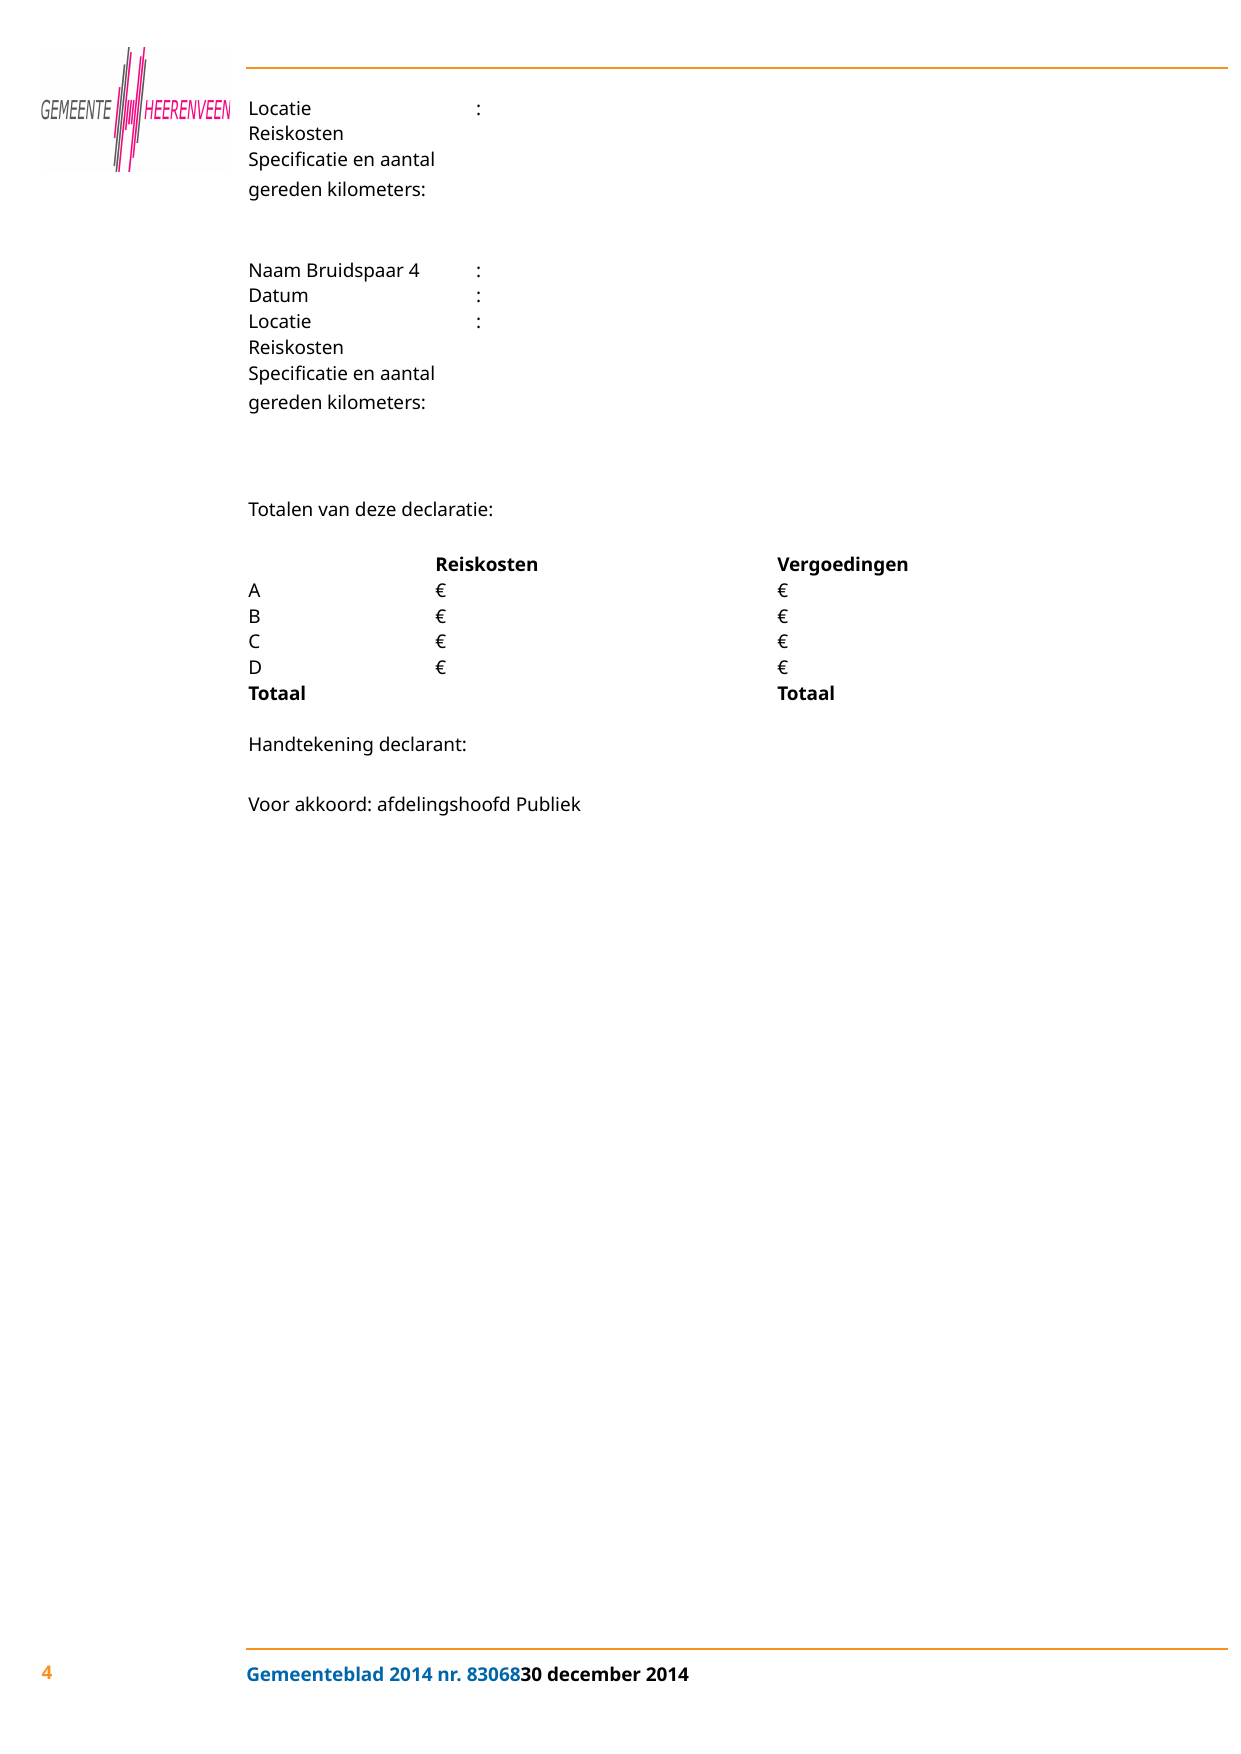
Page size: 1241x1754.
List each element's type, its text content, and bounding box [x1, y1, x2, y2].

table_cell [969, 283, 1152, 308]
table_cell [650, 95, 969, 121]
text Handtekening declarant: [248, 732, 1152, 757]
table_cell : [476, 283, 650, 308]
table_cell € [435, 603, 777, 629]
table_cell C [248, 629, 435, 654]
table_cell Specificatie en aantal gereden kilometers: [248, 360, 476, 445]
table_cell € [435, 577, 777, 603]
text Totalen van deze declaratie: [248, 496, 1152, 522]
table_cell Naam Bruidspaar 4 [248, 257, 476, 283]
table_cell [476, 121, 650, 146]
table_cell Locatie [248, 308, 476, 334]
table_cell € [435, 629, 777, 654]
table_cell : [476, 257, 650, 283]
table_cell Totaal [777, 680, 1152, 706]
table_cell € [777, 654, 1152, 680]
table_cell € [777, 577, 1152, 603]
table_cell : [476, 95, 650, 121]
table_cell [969, 334, 1152, 360]
table_cell [476, 334, 650, 360]
table_cell Specificatie en aantal gereden kilometers: [248, 146, 476, 231]
table_header Vergoedingen [777, 551, 1152, 577]
table_cell € [777, 603, 1152, 629]
table_cell Reiskosten [248, 121, 476, 146]
table_header Reiskosten [435, 551, 777, 577]
table_cell [969, 308, 1152, 334]
table_cell Totaal [248, 680, 435, 706]
table_cell [248, 231, 476, 257]
table_cell [650, 121, 969, 146]
table_cell [650, 283, 969, 308]
table_cell : [476, 308, 650, 334]
table_cell € [435, 654, 777, 680]
text Voor akkoord: afdelingshoofd Publiek [248, 791, 1152, 816]
table_cell € [777, 629, 1152, 654]
table_cell [650, 334, 969, 360]
table_cell B [248, 603, 435, 629]
table_cell [435, 680, 777, 706]
table_cell [969, 121, 1152, 146]
table_cell D [248, 654, 435, 680]
table_cell A [248, 577, 435, 603]
picture [41, 47, 231, 172]
table_cell Reiskosten [248, 334, 476, 360]
table_cell Locatie [248, 95, 476, 121]
table_cell [248, 445, 476, 470]
table_cell [650, 257, 969, 283]
table_cell Datum [248, 283, 476, 308]
table_cell [969, 257, 1152, 283]
table_cell [650, 308, 969, 334]
table_header [248, 551, 435, 577]
table_cell [969, 95, 1152, 121]
